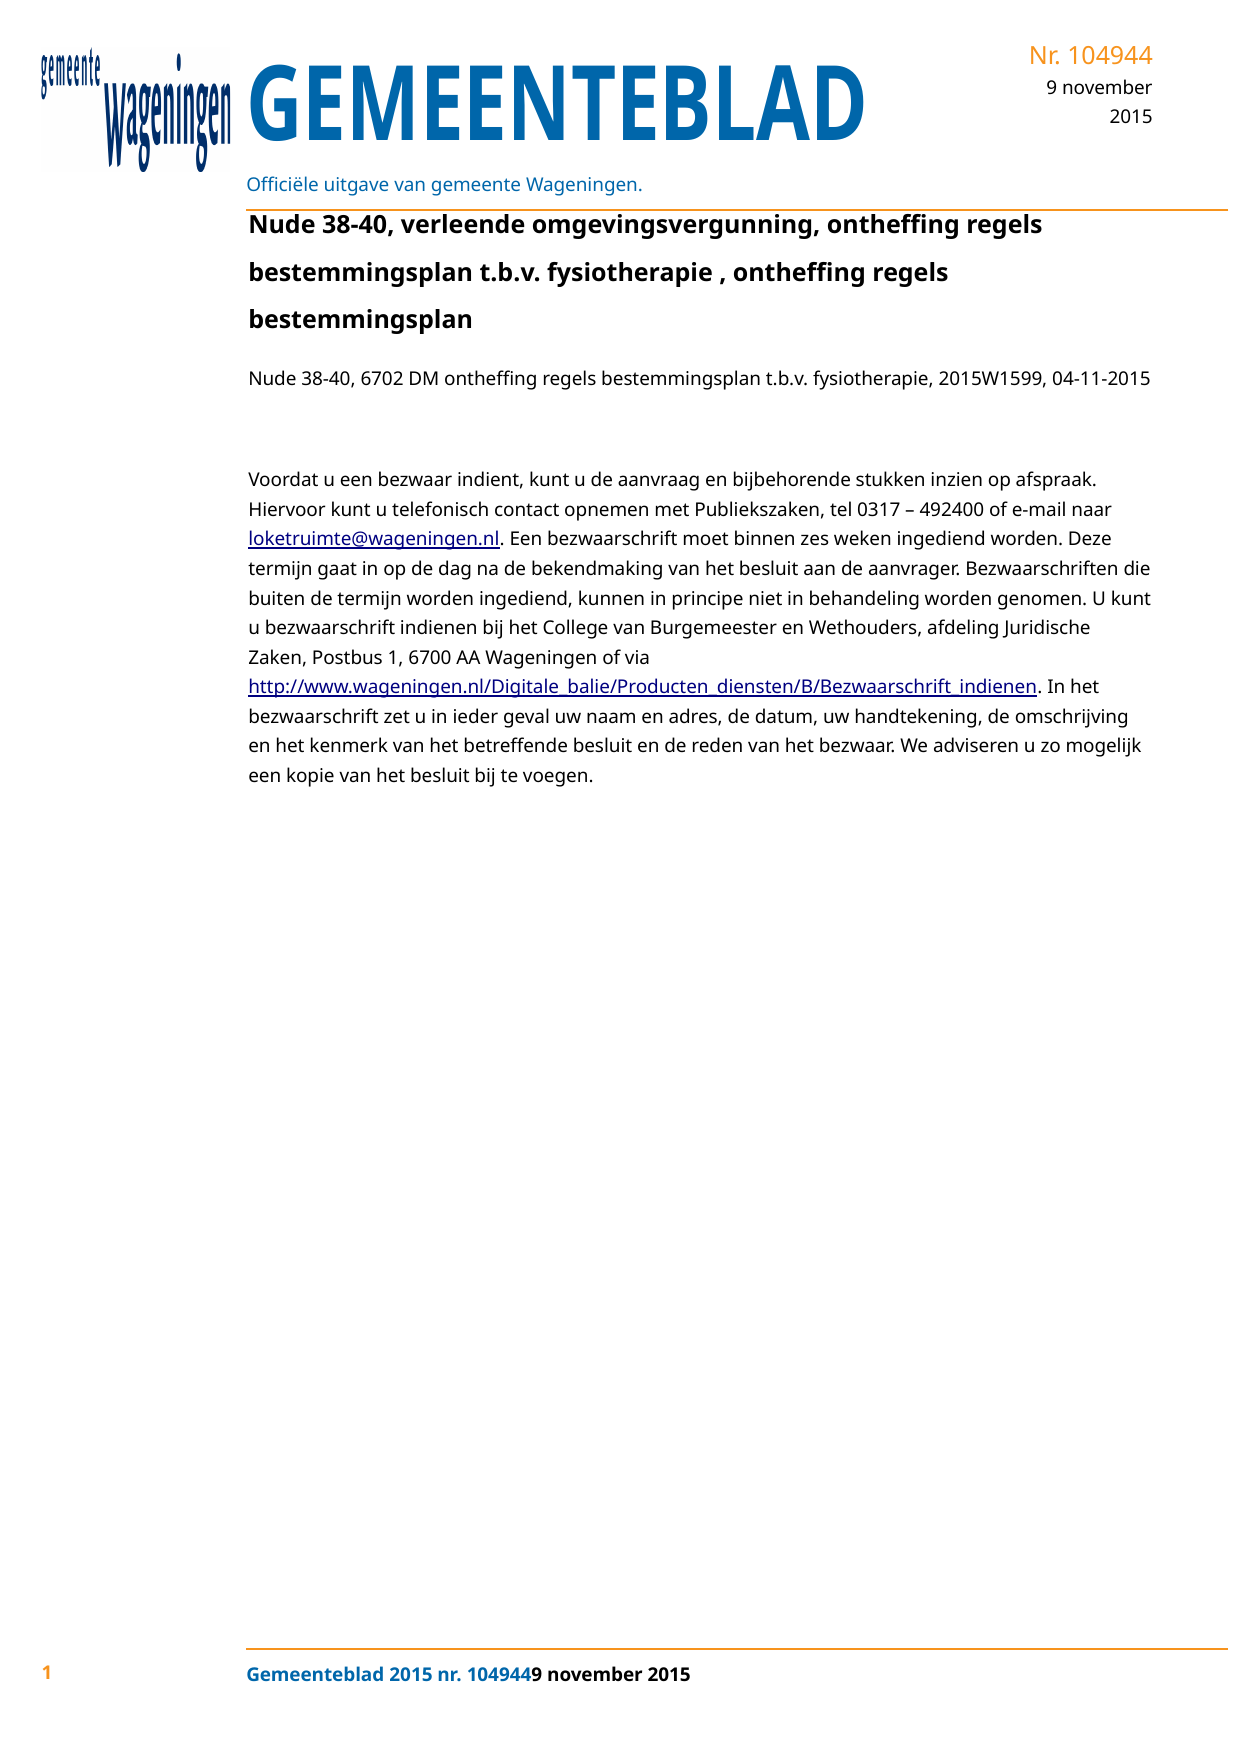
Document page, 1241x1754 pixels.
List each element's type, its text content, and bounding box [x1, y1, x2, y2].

text Voordat u een bezwaar indient, kunt u de aanvraag en bijbehorende stukken inzien op afspraak. Hiervoor kunt u telefonisch contact opnemen met Publiekszaken, tel 0317 – 492400 of e-mail naar loketruimte@wageningen.nl. Een bezwaarschrift moet binnen zes weken ingediend worden. Deze termijn gaat in op de dag na de bekendmaking van het besluit aan de aanvrager. Bezwaarschriften die buiten de termijn worden ingediend, kunnen in principe niet in behandeling worden genomen. U kunt u bezwaarschrift indienen bij het College van Burgemeester en Wethouders, afdeling Juridische Zaken, Postbus 1, 6700 AA Wageningen of via http://www.wageningen.nl/Digitale_balie/Producten_diensten/B/Bezwaarschrift_indienen. In het bezwaarschrift zet u in ieder geval uw naam en adres, de datum, uw handtekening, de omschrijving en het kenmerk van het betreffende besluit en de reden van het bezwaar. We adviseren u zo mogelijk een kopie van het besluit bij te voegen. [248, 466, 1152, 788]
text Nude 38-40, 6702 DM ontheffing regels bestemmingsplan t.b.v. fysiotherapie, 2015W1599, 04-11-2015 [248, 366, 1152, 391]
text Nude 38-40, verleende omgevingsvergunning, ontheffing regels bestemmingsplan t.b.v. fysiotherapie , ontheffing regels bestemmingsplan [248, 211, 1152, 336]
picture [41, 47, 231, 172]
